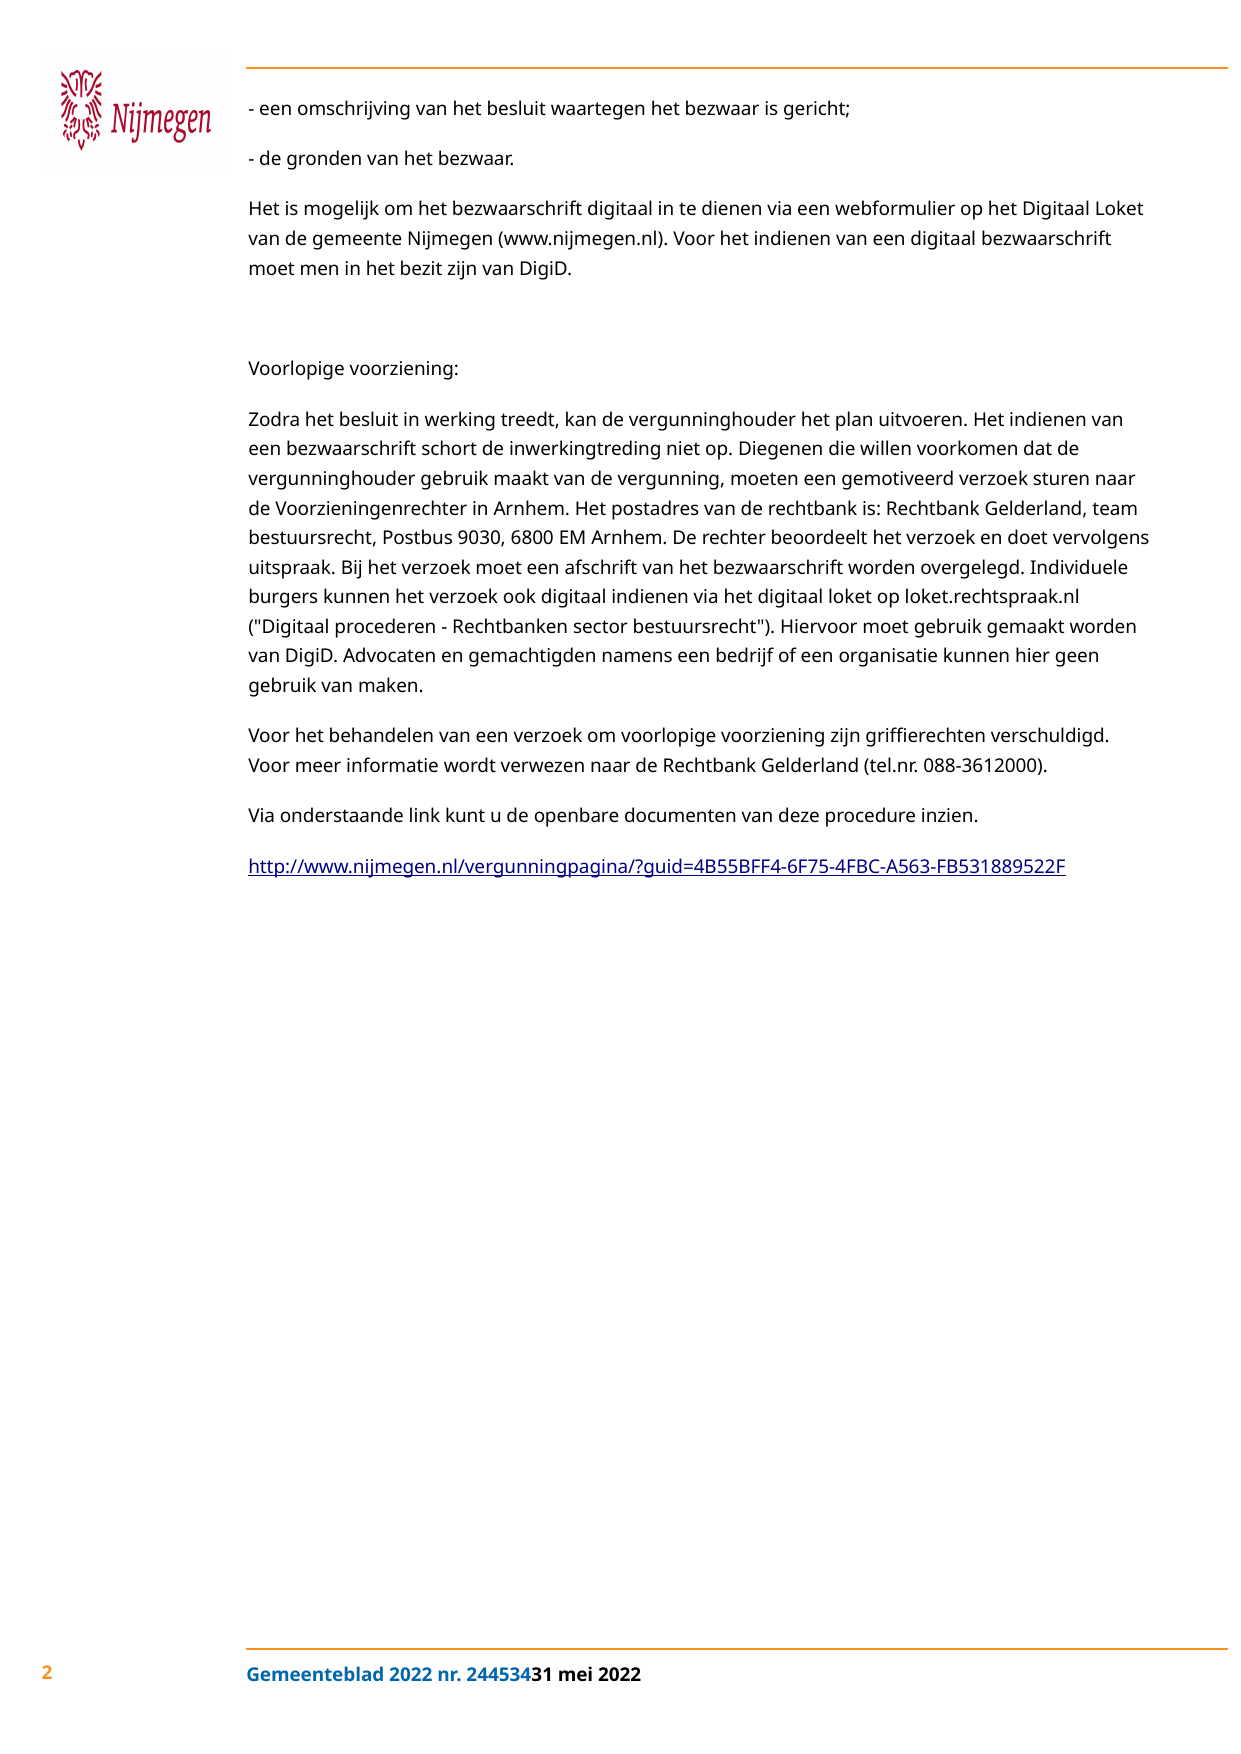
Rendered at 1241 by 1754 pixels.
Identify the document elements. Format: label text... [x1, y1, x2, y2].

text Het is mogelijk om het bezwaarschrift digitaal in te dienen via een webformulier op het Digitaal Loket van de gemeente Nijmegen (www.nijmegen.nl). Voor het indienen van een digitaal bezwaarschrift moet men in het bezit zijn van DigiD. [248, 196, 1152, 281]
picture [41, 47, 231, 172]
text Voor het behandelen van een verzoek om voorlopige voorziening zijn griffierechten verschuldigd. Voor meer informatie wordt verwezen naar de Rechtbank Gelderland (tel.nr. 088-3612000). [248, 723, 1152, 778]
text Via onderstaande link kunt u de openbare documenten van deze procedure inzien. [248, 803, 1152, 828]
text http://www.nijmegen.nl/vergunningpagina/?guid=4B55BFF4-6F75-4FBC-A563-FB531889522F [248, 853, 1152, 879]
text - de gronden van het bezwaar. [248, 145, 1152, 171]
text Zodra het besluit in werking treedt, kan de vergunninghouder het plan uitvoeren. Het indienen van een bezwaarschrift schort de inwerkingtreding niet op. Diegenen die willen voorkomen dat de vergunninghouder gebruik maakt van de vergunning, moeten een gemotiveerd verzoek sturen naar de Voorzieningenrechter in Arnhem. Het postadres van de rechtbank is: Rechtbank Gelderland, team bestuursrecht, Postbus 9030, 6800 EM Arnhem. De rechter beoordeelt het verzoek en doet vervolgens uitspraak. Bij het verzoek moet een afschrift van het bezwaarschrift worden overgelegd. Individuele burgers kunnen het verzoek ook digitaal indienen via het digitaal loket op loket.rechtspraak.nl ("Digitaal procederen - Rechtbanken sector bestuursrecht"). Hiervoor moet gebruik gemaakt worden van DigiD. Advocaten en gemachtigden namens een bedrijf of een organisatie kunnen hier geen gebruik van maken. [248, 406, 1152, 698]
text - een omschrijving van het besluit waartegen het bezwaar is gericht; [248, 95, 1152, 121]
text Voorlopige voorziening: [248, 356, 1152, 381]
